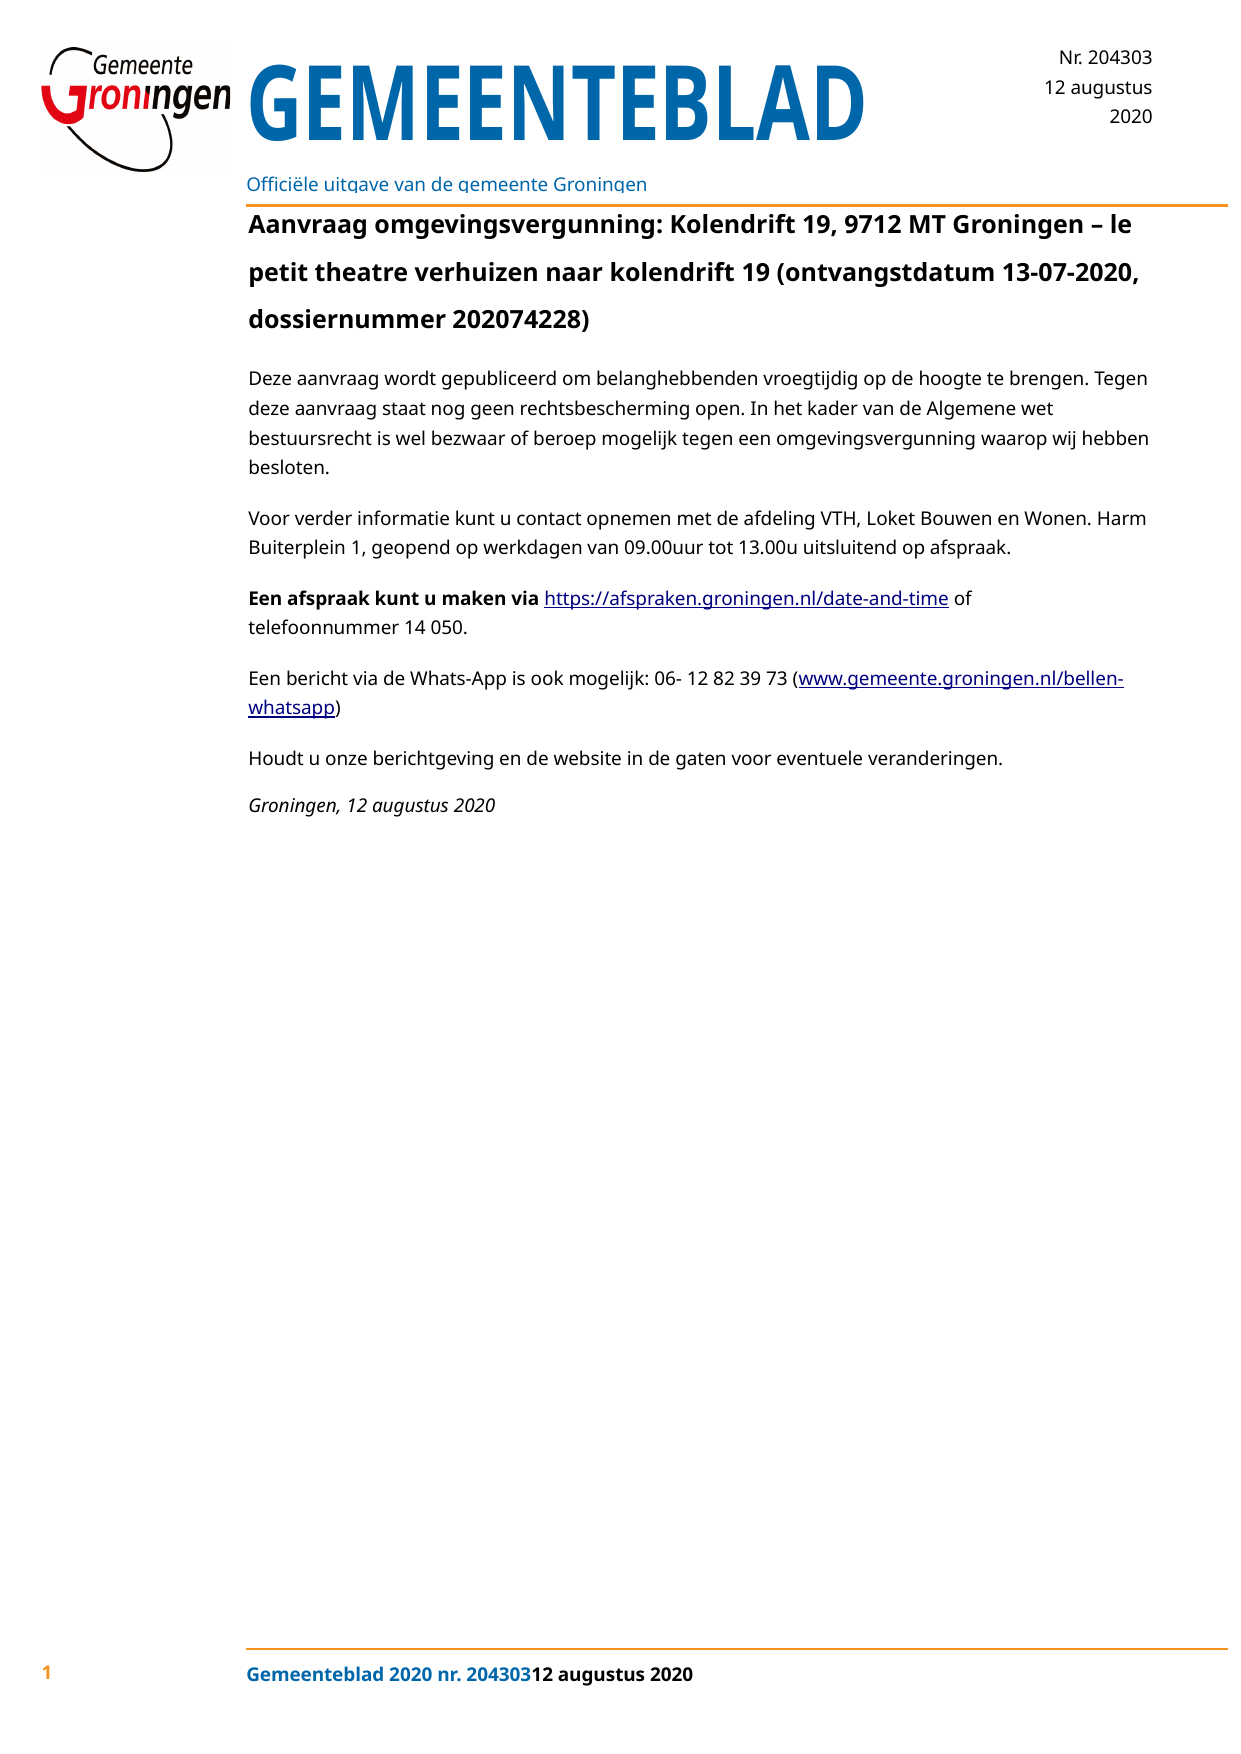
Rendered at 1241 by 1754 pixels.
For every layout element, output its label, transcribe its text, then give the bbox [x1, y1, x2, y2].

text Aanvraag omgevingsvergunning: Kolendrift 19, 9712 MT Groningen – le petit theatre verhuizen naar kolendrift 19 (ontvangstdatum 13-07-2020, dossiernummer 202074228) [248, 207, 1152, 336]
text Groningen, 12 augustus 2020 [248, 792, 1152, 818]
text Een bericht via de Whats-App is ook mogelijk: 06- 12 82 39 73 (www.gemeente.groningen.nl/bellen-whatsapp) [248, 665, 1152, 720]
picture [41, 47, 231, 172]
text Houdt u onze berichtgeving en de website in de gaten voor eventuele veranderingen. [248, 745, 1152, 770]
text Een afspraak kunt u maken via https://afspraken.groningen.nl/date-and-time of telefoonnummer 14 050. [248, 585, 1152, 640]
text Deze aanvraag wordt gepubliceerd om belanghebbenden vroegtijdig op de hoogte te brengen. Tegen deze aanvraag staat nog geen rechtsbescherming open. In het kader van de Algemene wet bestuursrecht is wel bezwaar of beroep mogelijk tegen een omgevingsvergunning waarop wij hebben besloten. [248, 366, 1152, 480]
text Voor verder informatie kunt u contact opnemen met de afdeling VTH, Loket Bouwen en Wonen. Harm Buiterplein 1, geopend op werkdagen van 09.00uur tot 13.00u uitsluitend op afspraak. [248, 505, 1152, 560]
